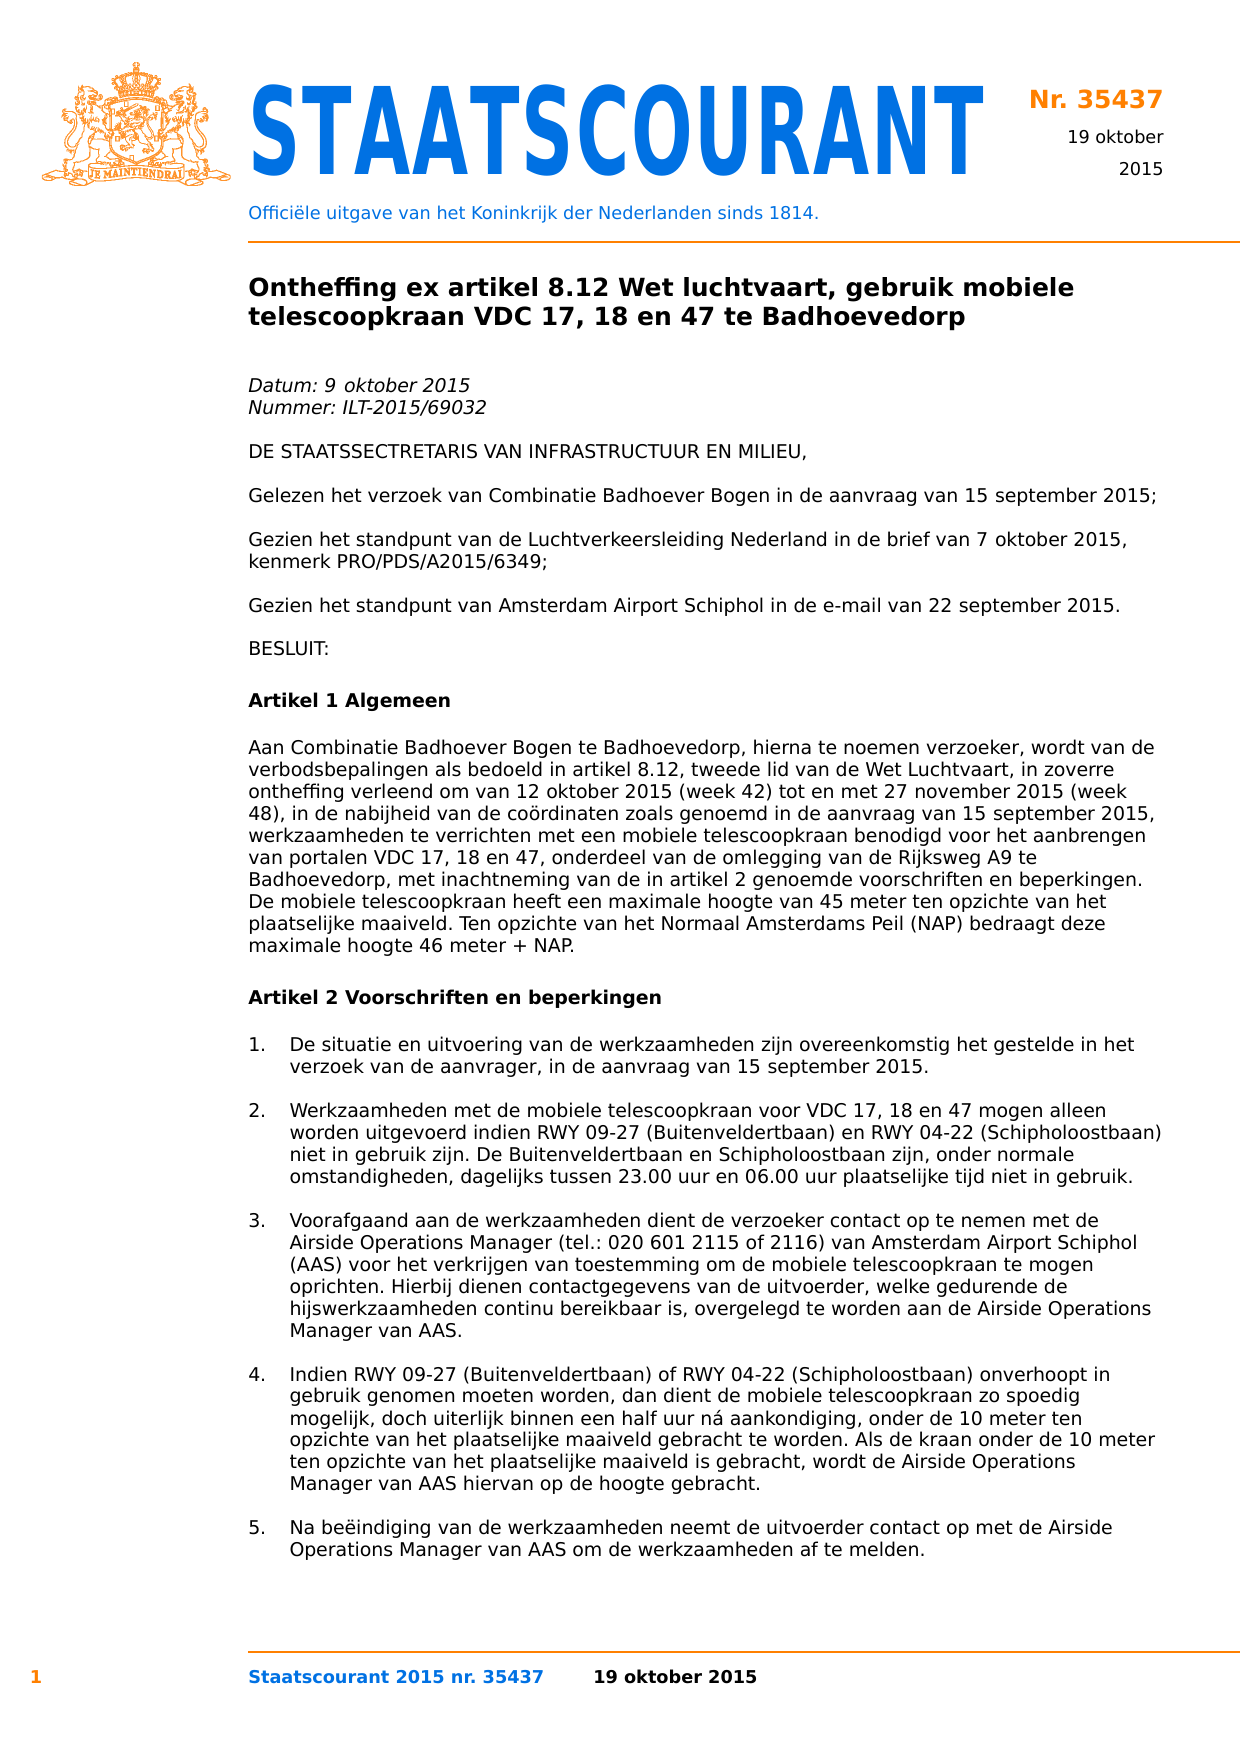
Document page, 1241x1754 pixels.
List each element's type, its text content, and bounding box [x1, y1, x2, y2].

table_cell 19 oktober [998, 121, 1240, 153]
table_header STAATSCOURANT [248, 62, 998, 203]
text 4. Indien RWY 09-27 (Buitenveldertbaan) of RWY 04-22 (Schipholoostbaan) onverhoopt in gebruik genomen moeten worden, dan dient de mobiele telescoopkraan zo spoedig mogelijk, doch uiterlijk binnen een half uur ná aankondiging, onder de 10 meter ten opzichte van het plaatselijke maaiveld gebracht te worden. Als de kraan onder de 10 meter ten opzichte van het plaatselijke maaiveld is gebracht, wordt de Airside Operations Manager van AAS hiervan op de hoogte gebracht. [248, 1363, 1163, 1495]
table_header [25, 62, 248, 241]
text Gezien het standpunt van Amsterdam Airport Schiphol in de e-mail van 22 september 2015. [248, 594, 1163, 616]
text Datum: 9 oktober 2015 [248, 375, 1163, 397]
text 5. Na beëindiging van de werkzaamheden neemt de uitvoerder contact op met de Airside Operations Manager van AAS om de werkzaamheden af te melden. [248, 1517, 1163, 1561]
text 2. Werkzaamheden met de mobiele telescoopkraan voor VDC 17, 18 en 47 mogen alleen worden uitgevoerd indien RWY 09-27 (Buitenveldertbaan) en RWY 04-22 (Schipholoostbaan) niet in gebruik zijn. De Buitenveldertbaan en Schipholoostbaan zijn, onder normale omstandigheden, dagelijks tussen 23.00 uur en 06.00 uur plaatselijke tijd niet in gebruik. [248, 1100, 1163, 1188]
text De mobiele telescoopkraan heeft een maximale hoogte van 45 meter ten opzichte van het plaatselijke maaiveld. Ten opzichte van het Normaal Amsterdams Peil (NAP) bedraagt deze maximale hoogte 46 meter + NAP. [248, 891, 1163, 957]
table_header Nr. 35437 [998, 62, 1240, 121]
text 1. De situatie en uitvoering van de werkzaamheden zijn overeenkomstig het gestelde in het verzoek van de aanvrager, in de aanvraag van 15 september 2015. [248, 1034, 1163, 1078]
text Aan Combinatie Badhoever Bogen te Badhoevedorp, hierna te noemen verzoeker, wordt van de verbodsbepalingen als bedoeld in artikel 8.12, tweede lid van de Wet Luchtvaart, in zoverre ontheffing verleend om van 12 oktober 2015 (week 42) tot en met 27 november 2015 (week 48), in de nabijheid van de coördinaten zoals genoemd in de aanvraag van 15 september 2015, werkzaamheden te verrichten met een mobiele telescoopkraan benodigd voor het aanbrengen van portalen VDC 17, 18 en 47, onderdeel van de omlegging van de Rijksweg A9 te Badhoevedorp, met inachtneming van de in artikel 2 genoemde voorschriften en beperkingen. [248, 737, 1163, 891]
subtitle Artikel 1 Algemeen [248, 690, 1163, 712]
text 3. Voorafgaand aan de werkzaamheden dient de verzoeker contact op te nemen met de Airside Operations Manager (tel.: 020 601 2115 of 2116) van Amsterdam Airport Schiphol (AAS) voor het verkrijgen van toestemming om de mobiele telescoopkraan te mogen oprichten. Hierbij dienen contactgegevens van de uitvoerder, welke gedurende de hijswerkzaamheden continu bereikbaar is, overgelegd te worden aan de Airside Operations Manager van AAS. [248, 1210, 1163, 1342]
text Nummer: ILT-2015/69032 [248, 397, 1163, 419]
subtitle Artikel 2 Voorschriften en beperkingen [248, 987, 1163, 1009]
table_cell 2015 [998, 153, 1240, 203]
text Gelezen het verzoek van Combinatie Badhoever Bogen in de aanvraag van 15 september 2015; [248, 485, 1163, 507]
text DE STAATSSECTRETARIS VAN INFRASTRUCTUUR EN MILIEU, [248, 441, 1163, 463]
text BESLUIT: [248, 638, 1163, 660]
picture [41, 62, 231, 186]
table_cell Officiële uitgave van het Koninkrijk der Nederlanden sinds 1814. [248, 203, 1240, 241]
subtitle Ontheffing ex artikel 8.12 Wet luchtvaart, gebruik mobiele telescoopkraan VDC 17, 18 en 47 te Badhoevedorp [248, 273, 1163, 331]
text Gezien het standpunt van de Luchtverkeersleiding Nederland in de brief van 7 oktober 2015, kenmerk PRO/PDS/A2015/6349; [248, 529, 1163, 573]
